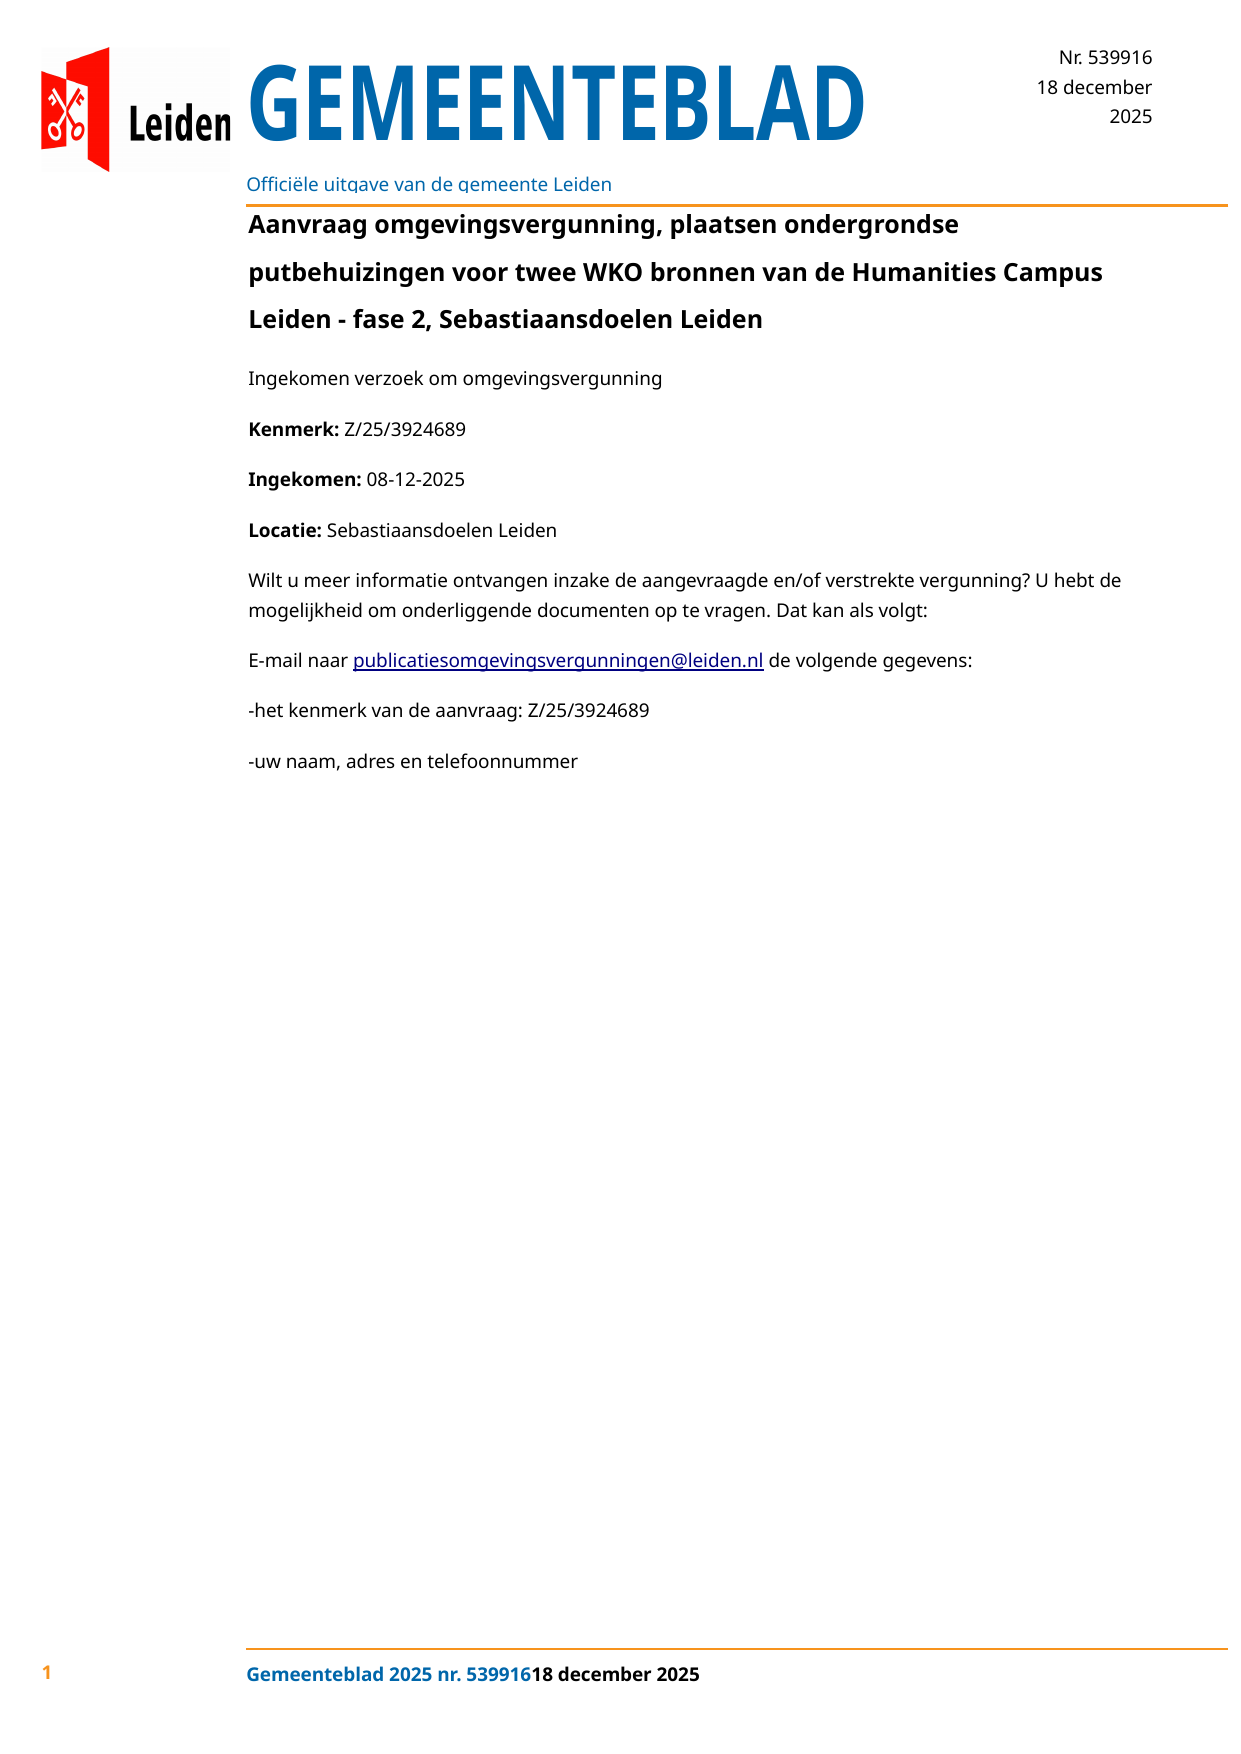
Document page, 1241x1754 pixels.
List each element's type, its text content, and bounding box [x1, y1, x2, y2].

text Ingekomen verzoek om omgevingsvergunning [248, 366, 1152, 391]
text Ingekomen: 08-12-2025 [248, 466, 1152, 492]
picture [41, 47, 231, 172]
text Kenmerk: Z/25/3924689 [248, 416, 1152, 442]
text Wilt u meer informatie ontvangen inzake de aangevraagde en/of verstrekte vergunning? U hebt de mogelijkheid om onderliggende documenten op te vragen. Dat kan als volgt: [248, 567, 1152, 622]
text -uw naam, adres en telefoonnummer [248, 748, 1152, 774]
text E-mail naar publicatiesomgevingsvergunningen@leiden.nl de volgende gegevens: [248, 647, 1152, 673]
text Aanvraag omgevingsvergunning, plaatsen ondergrondse putbehuizingen voor twee WKO bronnen van de Humanities Campus Leiden - fase 2, Sebastiaansdoelen Leiden [248, 207, 1152, 336]
text Locatie: Sebastiaansdoelen Leiden [248, 517, 1152, 542]
text -het kenmerk van de aanvraag: Z/25/3924689 [248, 698, 1152, 723]
